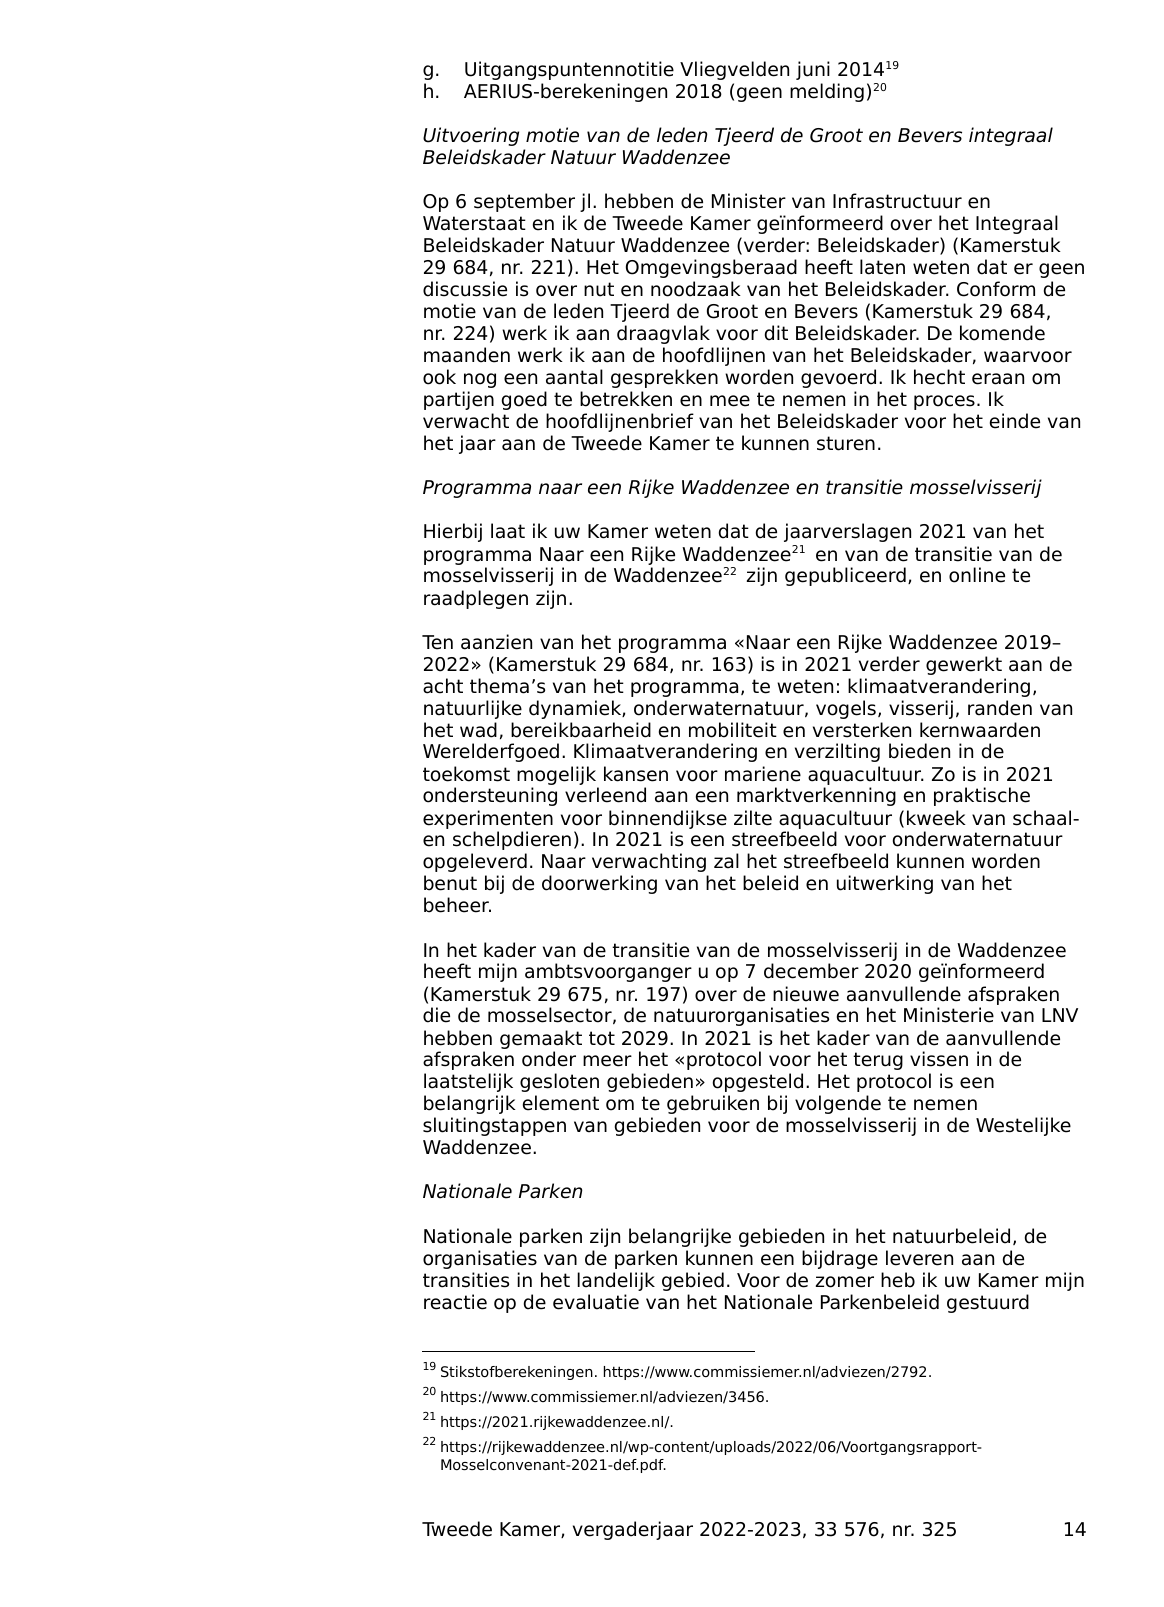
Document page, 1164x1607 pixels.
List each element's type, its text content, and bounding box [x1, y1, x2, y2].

text Ten aanzien van het programma «Naar een Rijke Waddenzee 2019–2022» (Kamerstuk 29 684, nr. 163) is in 2021 verder gewerkt aan de acht thema’s van het programma, te weten: klimaatverandering, natuurlijke dynamiek, onderwaternatuur, vogels, visserij, randen van het wad, bereikbaarheid en mobiliteit en versterken kernwaarden Werelderfgoed. Klimaatverandering en verzilting bieden in de toekomst mogelijk kansen voor mariene aquacultuur. Zo is in 2021 ondersteuning verleend aan een marktverkenning en praktische experimenten voor binnendijkse zilte aquacultuur (kweek van schaal- en schelpdieren). In 2021 is een streefbeeld voor onderwaternatuur opgeleverd. Naar verwachting zal het streefbeeld kunnen worden benut bij de doorwerking van het beleid en uitwerking van het beheer. [422, 632, 1087, 917]
subtitle Uitvoering motie van de leden Tjeerd de Groot en Bevers integraal Beleidskader Natuur Waddenzee [422, 125, 1087, 169]
text Hierbij laat ik uw Kamer weten dat de jaarverslagen 2021 van het programma Naar een Rijke Waddenzee en van de transitie van de mosselvisserij in de Waddenzee zijn gepubliceerd, en online te raadplegen zijn. [422, 521, 1087, 609]
subtitle Nationale Parken [422, 1181, 1087, 1203]
subtitle Programma naar een Rijke Waddenzee en transitie mosselvisserij [422, 477, 1087, 499]
text https://2021.rijkewaddenzee.nl/. [422, 1410, 1087, 1432]
text g. Uitgangspuntennotitie Vliegvelden juni 2014 [422, 59, 1087, 81]
text Op 6 september jl. hebben de Minister van Infrastructuur en Waterstaat en ik de Tweede Kamer geïnformeerd over het Integraal Beleidskader Natuur Waddenzee (verder: Beleidskader) (Kamerstuk 29 684, nr. 221). Het Omgevingsberaad heeft laten weten dat er geen discussie is over nut en noodzaak van het Beleidskader. Conform de motie van de leden Tjeerd de Groot en Bevers (Kamerstuk 29 684, nr. 224) werk ik aan draagvlak voor dit Beleidskader. De komende maanden werk ik aan de hoofdlijnen van het Beleidskader, waarvoor ook nog een aantal gesprekken worden gevoerd. Ik hecht eraan om partijen goed te betrekken en mee te nemen in het proces. Ik verwacht de hoofdlijnenbrief van het Beleidskader voor het einde van het jaar aan de Tweede Kamer te kunnen sturen. [422, 191, 1087, 455]
text Stikstofberekeningen. https://www.commissiemer.nl/adviezen/2792. [422, 1360, 1087, 1382]
text https://rijkewaddenzee.nl/wp-content/uploads/2022/06/Voortgangsrapport-Mosselconvenant-2021-def.pdf. [422, 1435, 1087, 1474]
text https://www.commissiemer.nl/adviezen/3456. [422, 1385, 1087, 1407]
text h. AERIUS-berekeningen 2018 (geen melding) [422, 81, 1087, 103]
text Nationale parken zijn belangrijke gebieden in het natuurbeleid, de organisaties van de parken kunnen een bijdrage leveren aan de transities in het landelijk gebied. Voor de zomer heb ik uw Kamer mijn reactie op de evaluatie van het Nationale Parkenbeleid gestuurd [422, 1226, 1087, 1313]
text In het kader van de transitie van de mosselvisserij in de Waddenzee heeft mijn ambtsvoorganger u op 7 december 2020 geïnformeerd (Kamerstuk 29 675, nr. 197) over de nieuwe aanvullende afspraken die de mosselsector, de natuurorganisaties en het Ministerie van LNV hebben gemaakt tot 2029. In 2021 is het kader van de aanvullende afspraken onder meer het «protocol voor het terug vissen in de laatstelijk gesloten gebieden» opgesteld. Het protocol is een belangrijk element om te gebruiken bij volgende te nemen sluitingstappen van gebieden voor de mosselvisserij in de Westelijke Waddenzee. [422, 939, 1087, 1159]
